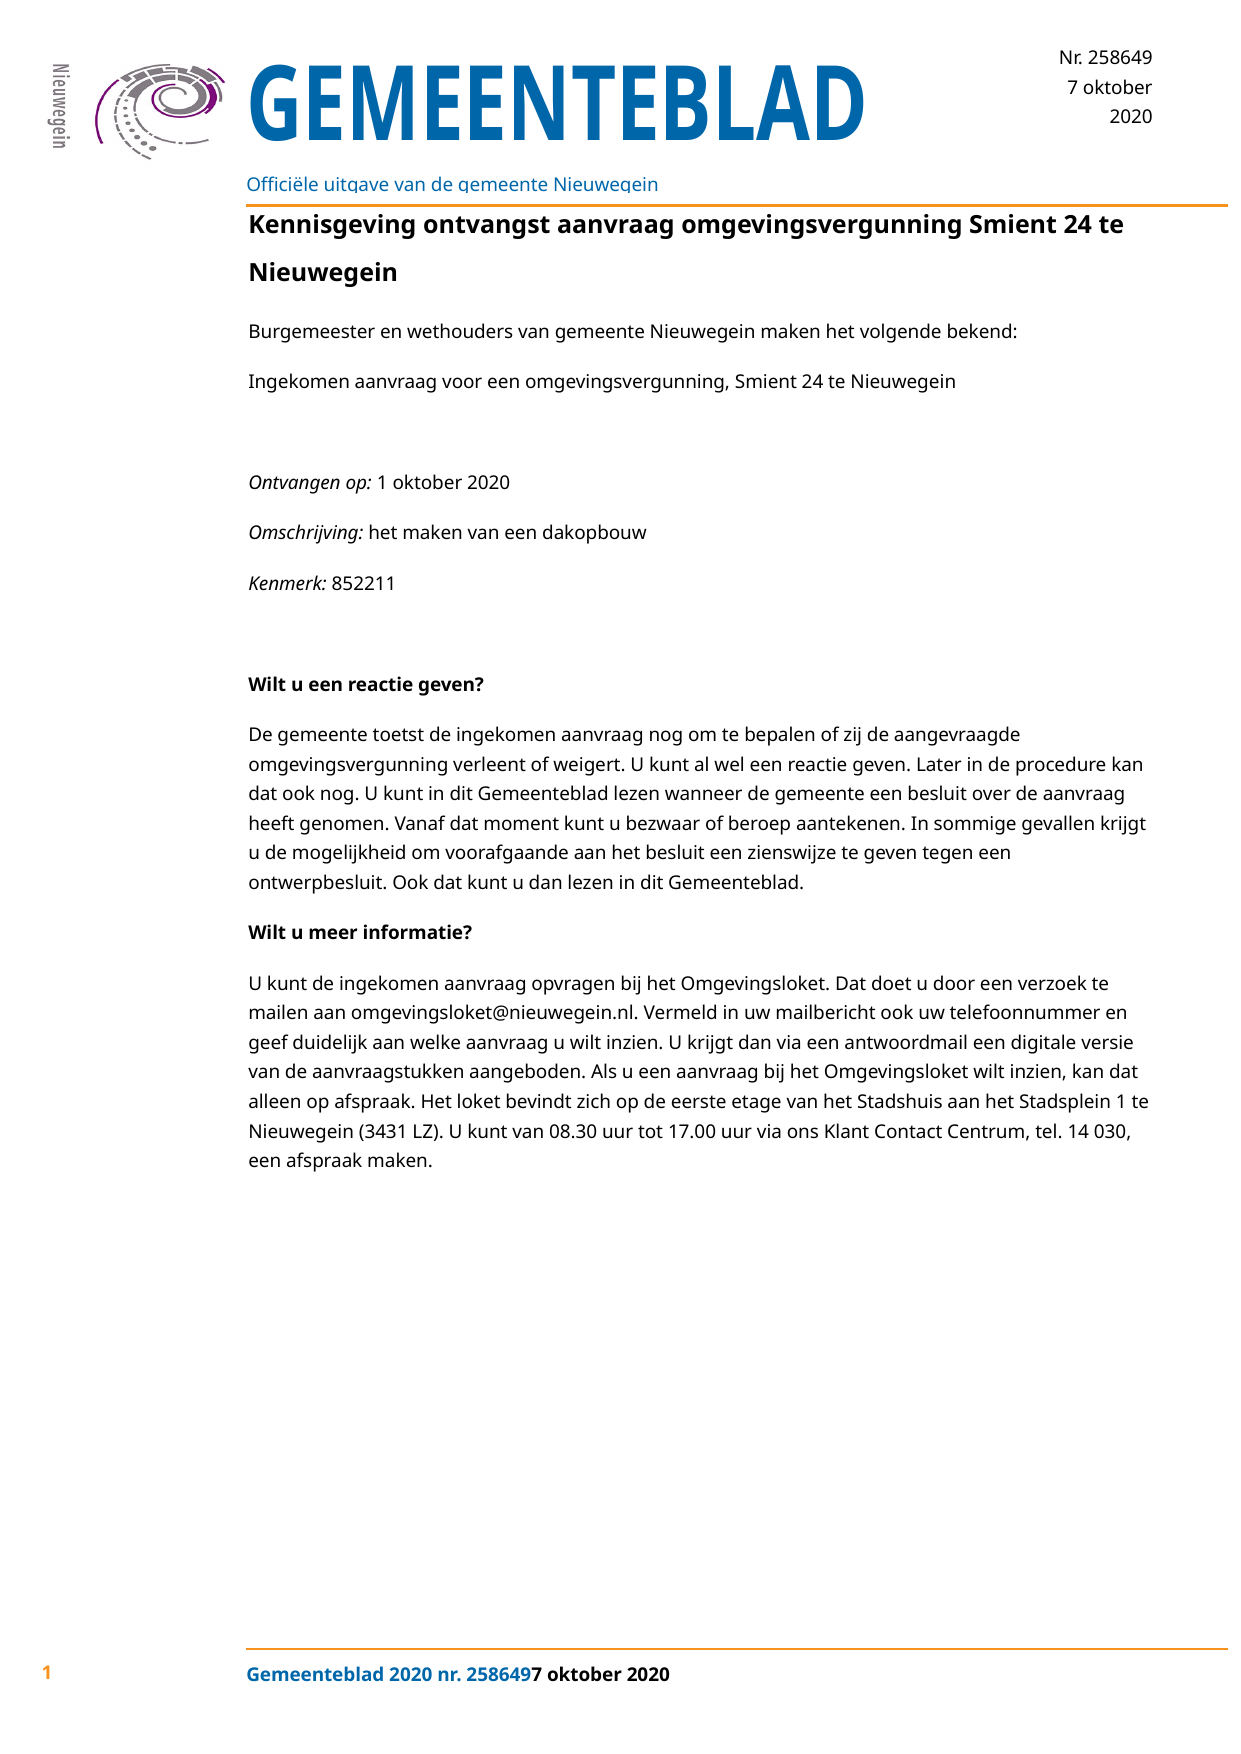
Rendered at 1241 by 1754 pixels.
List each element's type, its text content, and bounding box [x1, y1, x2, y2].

text Omschrijving: het maken van een dakopbouw [248, 519, 1152, 545]
text Ontvangen op: 1 oktober 2020 [248, 469, 1152, 495]
text Burgemeester en wethouders van gemeente Nieuwegein maken het volgende bekend: [248, 318, 1152, 344]
text Ingekomen aanvraag voor een omgevingsvergunning, Smient 24 te Nieuwegein [248, 368, 1152, 394]
text Wilt u een reactie geven? [248, 671, 1152, 697]
text Kenmerk: 852211 [248, 570, 1152, 596]
text Kennisgeving ontvangst aanvraag omgevingsvergunning Smient 24 te Nieuwegein [248, 207, 1152, 288]
text De gemeente toetst de ingekomen aanvraag nog om te bepalen of zij de aangevraagde omgevingsvergunning verleent of weigert. U kunt al wel een reactie geven. Later in de procedure kan dat ook nog. U kunt in dit Gemeenteblad lezen wanneer de gemeente een besluit over de aanvraag heeft genomen. Vanaf dat moment kunt u bezwaar of beroep aantekenen. In sommige gevallen krijgt u de mogelijkheid om voorafgaande aan het besluit een zienswijze te geven tegen een ontwerpbesluit. Ook dat kunt u dan lezen in dit Gemeenteblad. [248, 721, 1152, 895]
text Wilt u meer informatie? [248, 919, 1152, 945]
picture [41, 47, 231, 172]
text U kunt de ingekomen aanvraag opvragen bij het Omgevingsloket. Dat doet u door een verzoek te mailen aan omgevingsloket@nieuwegein.nl. Vermeld in uw mailbericht ook uw telefoonnummer en geef duidelijk aan welke aanvraag u wilt inzien. U krijgt dan via een antwoordmail een digitale versie van de aanvraagstukken aangeboden. Als u een aanvraag bij het Omgevingsloket wilt inzien, kan dat alleen op afspraak. Het loket bevindt zich op de eerste etage van het Stadshuis aan het Stadsplein 1 te Nieuwegein (3431 LZ). U kunt van 08.30 uur tot 17.00 uur via ons Klant Contact Centrum, tel. 14 030, een afspraak maken. [248, 970, 1152, 1173]
